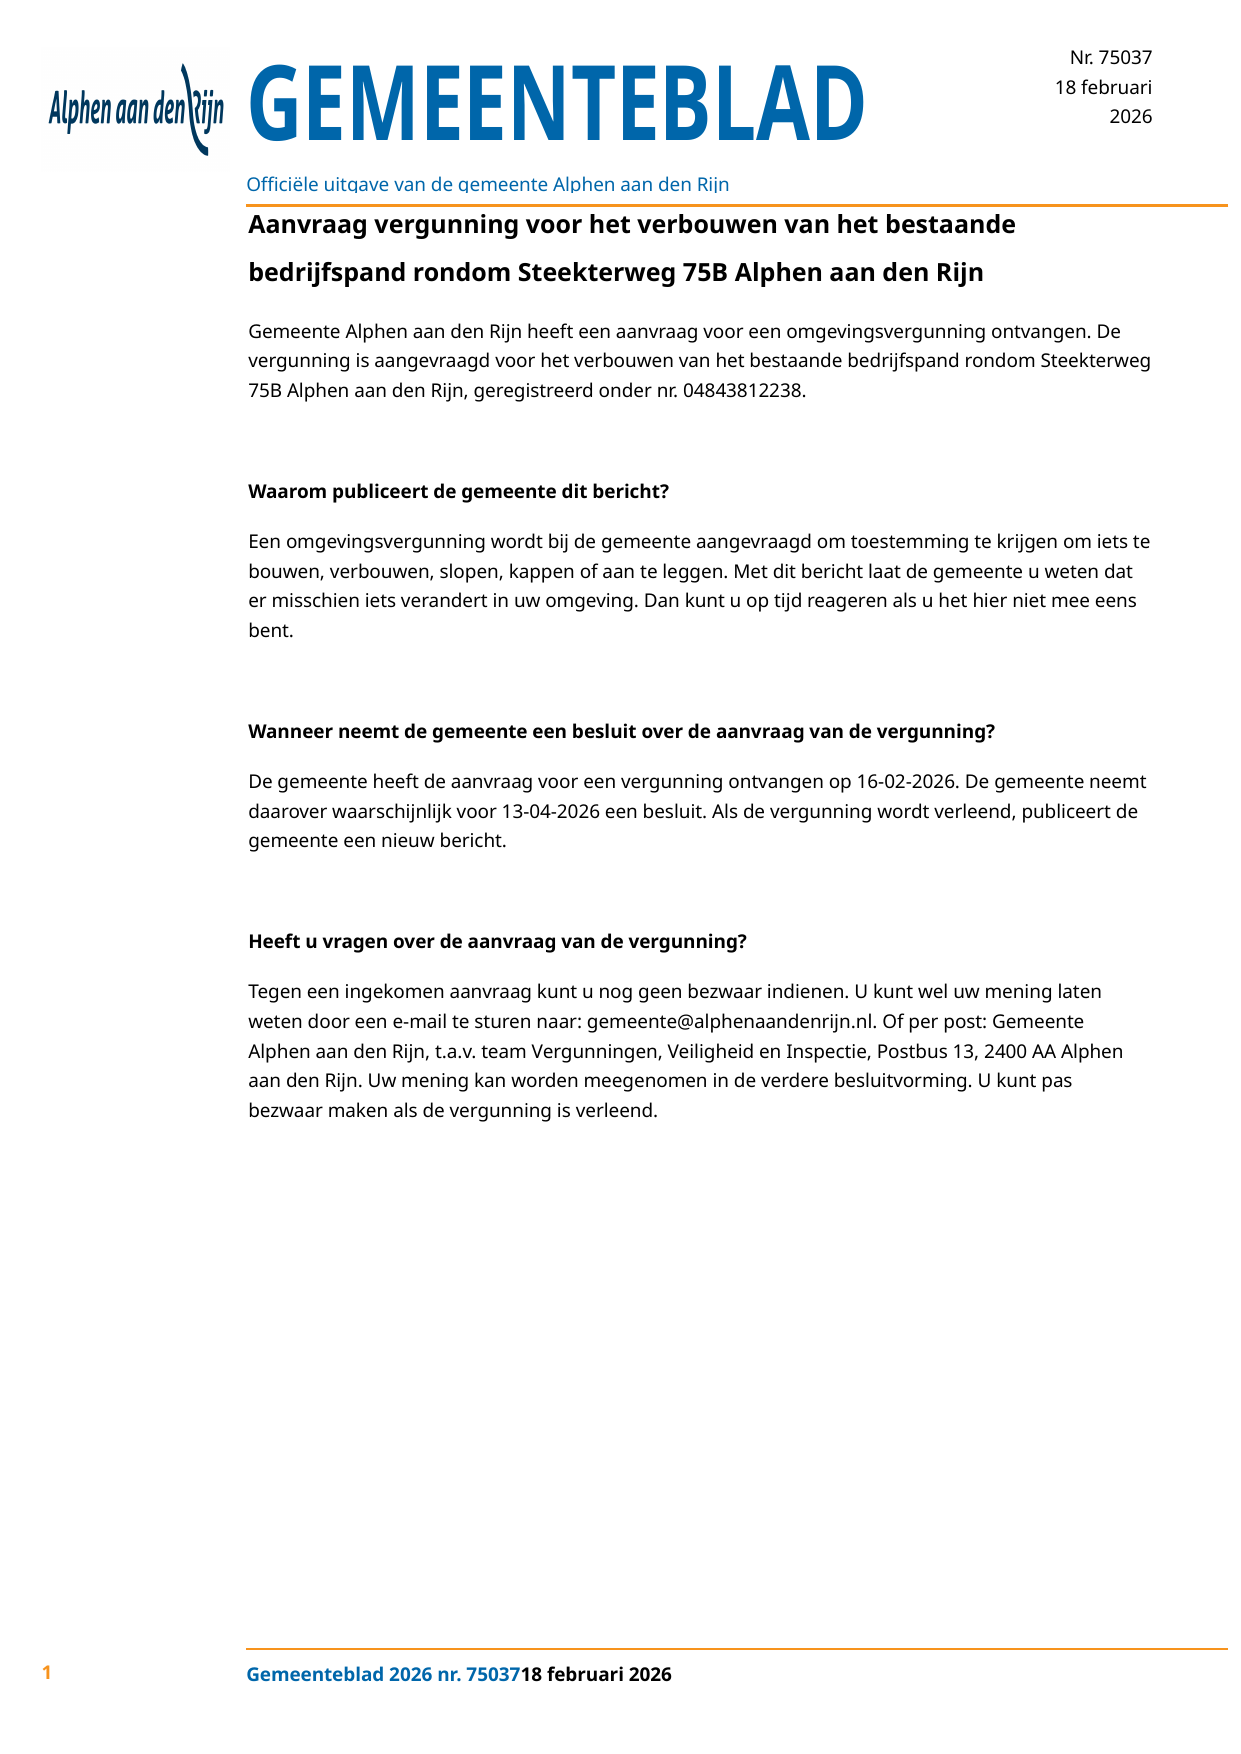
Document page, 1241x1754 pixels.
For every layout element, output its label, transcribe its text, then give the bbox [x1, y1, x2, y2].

text De gemeente heeft de aanvraag voor een vergunning ontvangen op 16-02-2026. De gemeente neemt daarover waarschijnlijk voor 13-04-2026 een besluit. Als de vergunning wordt verleend, publiceert de gemeente een nieuw bericht. [248, 768, 1152, 853]
text Een omgevingsvergunning wordt bij de gemeente aangevraagd om toestemming te krijgen om iets te bouwen, verbouwen, slopen, kappen of aan te leggen. Met dit bericht laat de gemeente u weten dat er misschien iets verandert in uw omgeving. Dan kunt u op tijd reageren als u het hier niet mee eens bent. [248, 528, 1152, 643]
text Tegen een ingekomen aanvraag kunt u nog geen bezwaar indienen. U kunt wel uw mening laten weten door een e-mail te sturen naar: gemeente@alphenaandenrijn.nl. Of per post: Gemeente Alphen aan den Rijn, t.a.v. team Vergunningen, Veiligheid en Inspectie, Postbus 13, 2400 AA Alphen aan den Rijn. Uw mening kan worden meegenomen in de verdere besluitvorming. U kunt pas bezwaar maken als de vergunning is verleend. [248, 979, 1152, 1123]
text Gemeente Alphen aan den Rijn heeft een aanvraag voor een omgevingsvergunning ontvangen. De vergunning is aangevraagd voor het verbouwen van het bestaande bedrijfspand rondom Steekterweg 75B Alphen aan den Rijn, geregistreerd onder nr. 04843812238. [248, 318, 1152, 403]
text Wanneer neemt de gemeente een besluit over de aanvraag van de vergunning? [248, 718, 1152, 744]
text Aanvraag vergunning voor het verbouwen van het bestaande bedrijfspand rondom Steekterweg 75B Alphen aan den Rijn [248, 207, 1152, 288]
text Heeft u vragen over de aanvraag van de vergunning? [248, 928, 1152, 954]
picture [41, 47, 231, 172]
text Waarom publiceert de gemeente dit bericht? [248, 478, 1152, 504]
